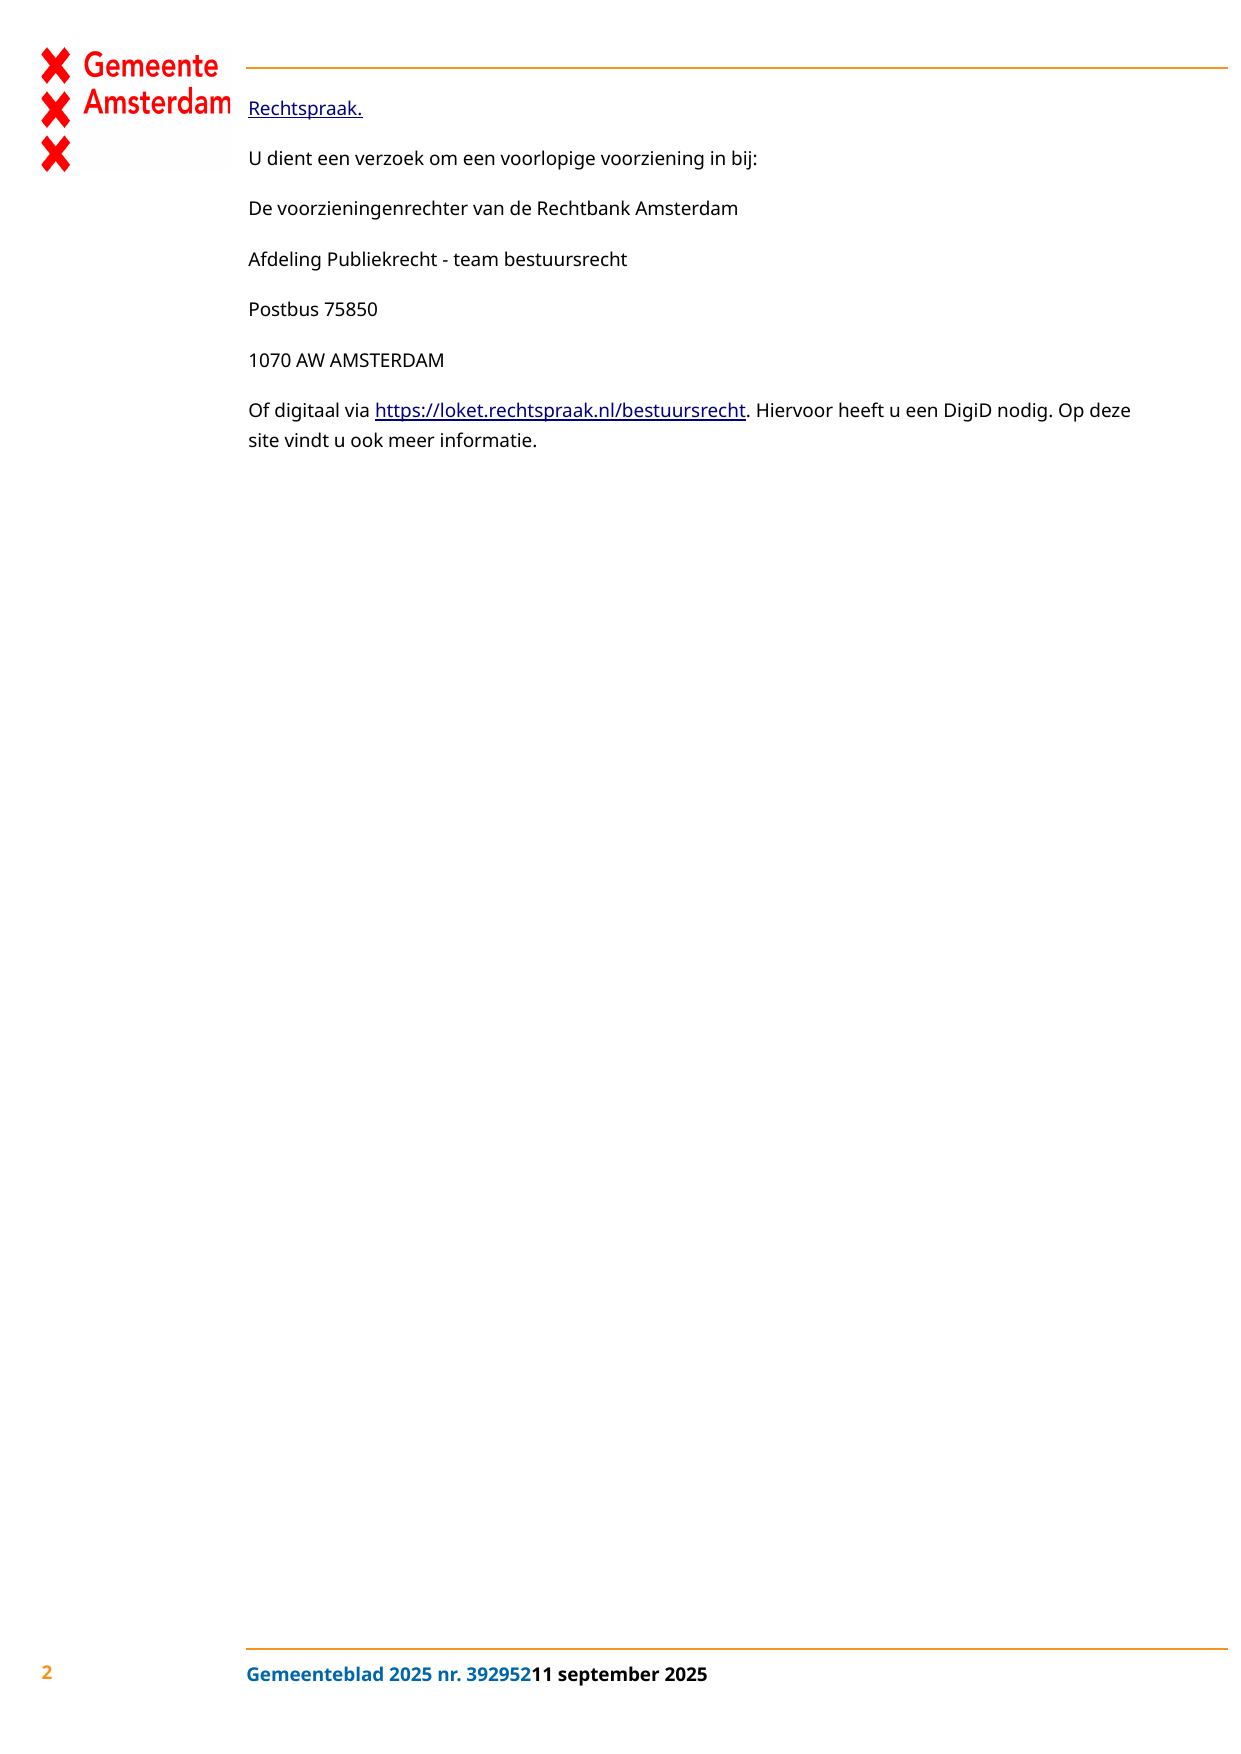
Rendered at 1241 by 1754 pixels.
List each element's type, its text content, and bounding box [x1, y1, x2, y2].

text Postbus 75850 [248, 296, 1152, 322]
text Afdeling Publiekrecht - team bestuursrecht [248, 246, 1152, 272]
text De voorzieningenrechter van de Rechtbank Amsterdam [248, 196, 1152, 221]
text U dient een verzoek om een voorlopige voorziening in bij: [248, 145, 1152, 171]
picture [41, 47, 231, 172]
text 1070 AW AMSTERDAM [248, 347, 1152, 373]
text Rechtspraak. [248, 95, 1152, 121]
text Of digitaal via https://loket.rechtspraak.nl/bestuursrecht. Hiervoor heeft u een DigiD nodig. Op deze site vindt u ook meer informatie. [248, 397, 1152, 453]
